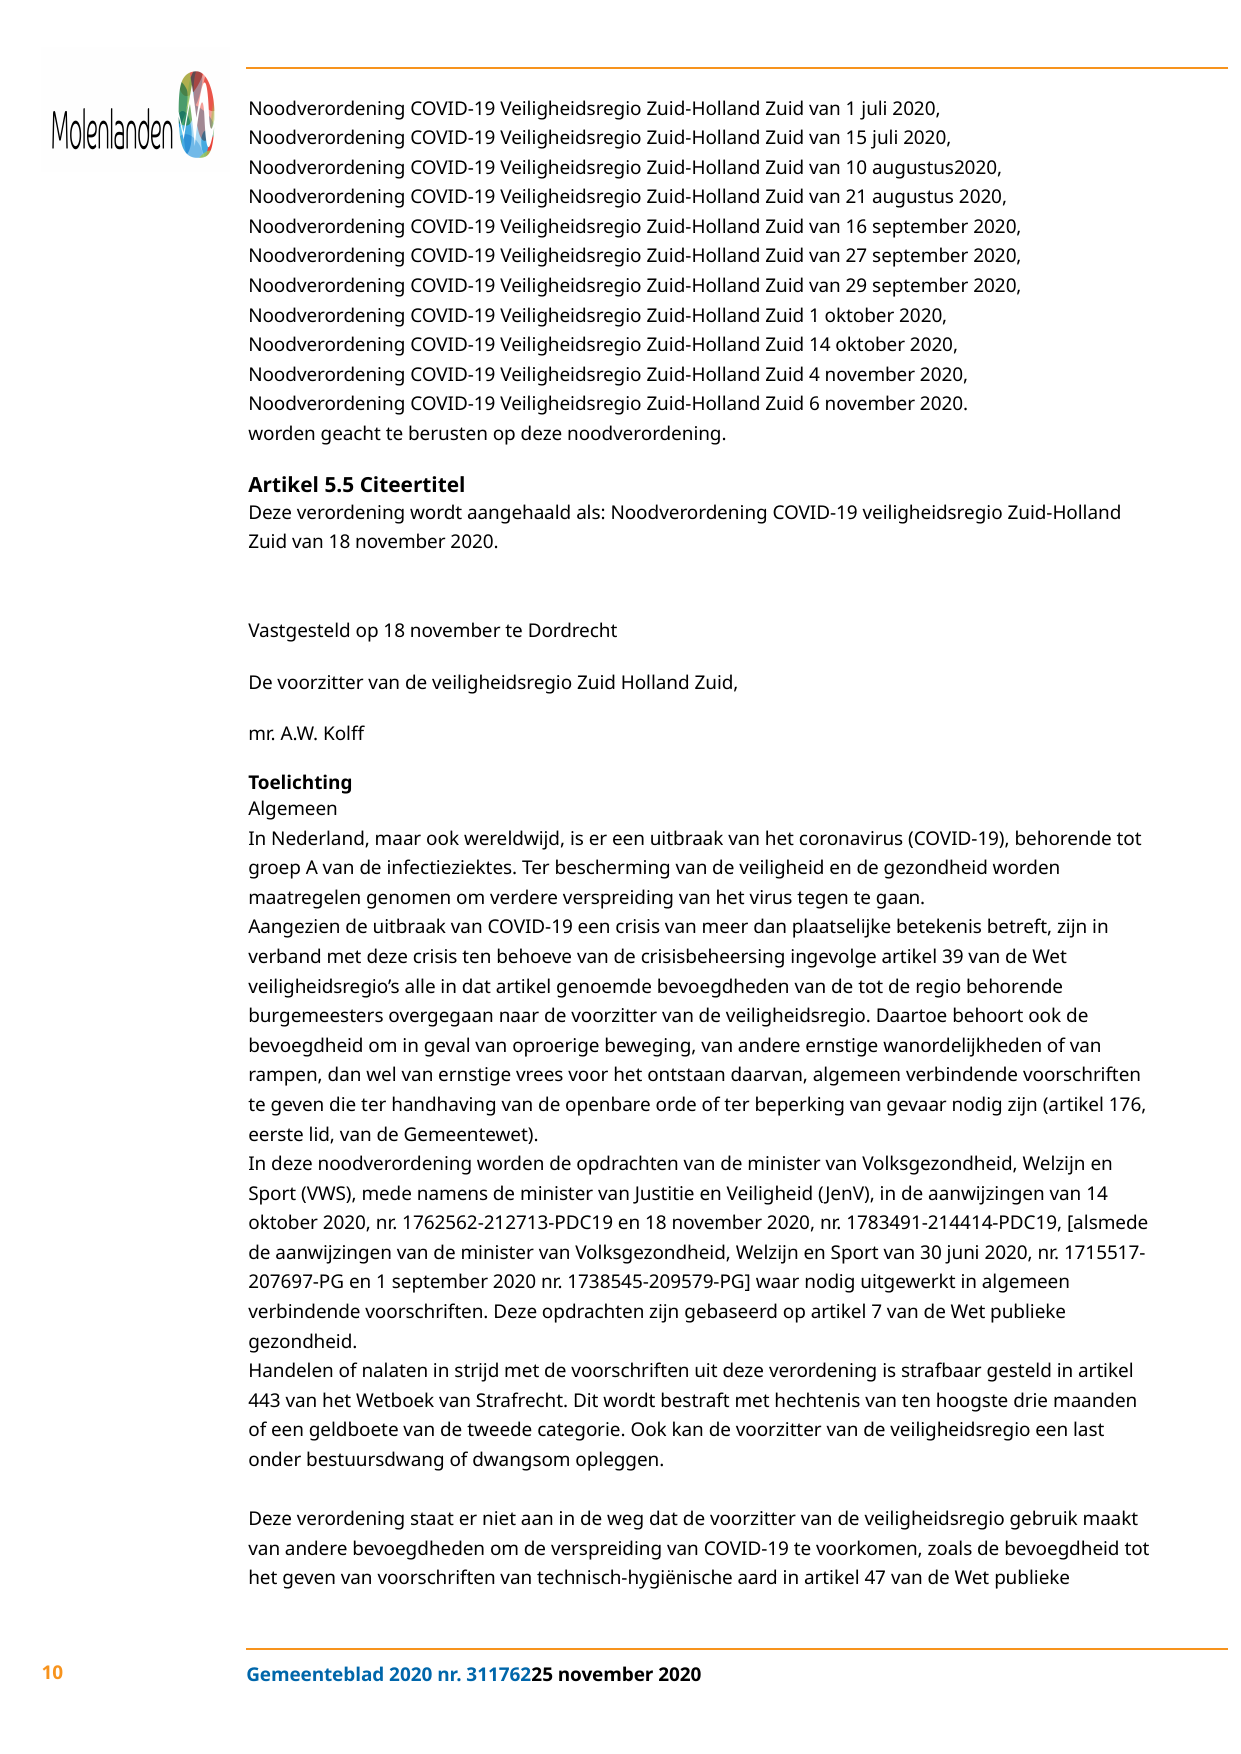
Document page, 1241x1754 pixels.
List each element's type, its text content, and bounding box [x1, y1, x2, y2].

text Toelichting [248, 767, 1152, 795]
text Deze verordening staat er niet aan in de weg dat de voorzitter van de veiligheidsregio gebruik maakt van andere bevoegdheden om de verspreiding van COVID-19 te voorkomen, zoals de bevoegdheid tot het geven van voorschriften van technisch-hygiënische aard in artikel 47 van de Wet publieke [248, 1505, 1152, 1590]
text Aangezien de uitbraak van COVID-19 een crisis van meer dan plaatselijke betekenis betreft, zijn in verband met deze crisis ten behoeve van de crisisbeheersing ingevolge artikel 39 van de Wet veiligheidsregio’s alle in dat artikel genoemde bevoegdheden van de tot de regio behorende burgemeesters overgegaan naar de voorzitter van de veiligheidsregio. Daartoe behoort ook de bevoegdheid om in geval van oproerige beweging, van andere ernstige wanordelijkheden of van rampen, dan wel van ernstige vrees voor het ontstaan daarvan, algemeen verbindende voorschriften te geven die ter handhaving van de openbare orde of ter beperking van gevaar nodig zijn (artikel 176, eerste lid, van de Gemeentewet). [248, 914, 1152, 1146]
text Noodverordening COVID-19 Veiligheidsregio Zuid-Holland Zuid van 16 september 2020, [248, 213, 1152, 239]
text De voorzitter van de veiligheidsregio Zuid Holland Zuid, [248, 669, 1152, 694]
text Handelen of nalaten in strijd met de voorschriften uit deze verordening is strafbaar gesteld in artikel 443 van het Wetboek van Strafrecht. Dit wordt bestraft met hechtenis van ten hoogste drie maanden of een geldboete van de tweede categorie. Ook kan de voorzitter van de veiligheidsregio een last onder bestuursdwang of dwangsom opleggen. [248, 1357, 1152, 1472]
text Deze verordening wordt aangehaald als: Noodverordening COVID-19 veiligheidsregio Zuid-Holland Zuid van 18 november 2020. [248, 499, 1152, 554]
text worden geacht te berusten op deze noodverordening. [248, 420, 1152, 446]
text Noodverordening COVID-19 Veiligheidsregio Zuid-Holland Zuid 1 oktober 2020, [248, 302, 1152, 328]
text Noodverordening COVID-19 Veiligheidsregio Zuid-Holland Zuid 14 oktober 2020, [248, 331, 1152, 357]
text Noodverordening COVID-19 Veiligheidsregio Zuid-Holland Zuid van 21 augustus 2020, [248, 183, 1152, 209]
picture [41, 47, 231, 172]
text In Nederland, maar ook wereldwijd, is er een uitbraak van het coronavirus (COVID-19), behorende tot groep A van de infectieziektes. Ter bescherming van de veiligheid en de gezondheid worden maatregelen genomen om verdere verspreiding van het virus tegen te gaan. [248, 825, 1152, 910]
text Noodverordening COVID-19 Veiligheidsregio Zuid-Holland Zuid 6 november 2020. [248, 391, 1152, 416]
text Noodverordening COVID-19 Veiligheidsregio Zuid-Holland Zuid van 1 juli 2020, [248, 95, 1152, 121]
text Noodverordening COVID-19 Veiligheidsregio Zuid-Holland Zuid van 15 juli 2020, [248, 124, 1152, 150]
text Vastgesteld op 18 november te Dordrecht [248, 617, 1152, 643]
text Noodverordening COVID-19 Veiligheidsregio Zuid-Holland Zuid van 27 september 2020, [248, 243, 1152, 268]
text Noodverordening COVID-19 Veiligheidsregio Zuid-Holland Zuid van 29 september 2020, [248, 272, 1152, 298]
text Algemeen [248, 795, 1152, 821]
text Artikel 5.5 Citeertitel [248, 471, 1152, 499]
text mr. A.W. Kolff [248, 720, 1152, 746]
text Noodverordening COVID-19 Veiligheidsregio Zuid-Holland Zuid van 10 augustus2020, [248, 154, 1152, 180]
text Noodverordening COVID-19 Veiligheidsregio Zuid-Holland Zuid 4 november 2020, [248, 361, 1152, 387]
text In deze noodverordening worden de opdrachten van de minister van Volksgezondheid, Welzijn en Sport (VWS), mede namens de minister van Justitie en Veiligheid (JenV), in de aanwijzingen van 14 oktober 2020, nr. 1762562-212713-PDC19 en 18 november 2020, nr. 1783491-214414-PDC19, [alsmede de aanwijzingen van de minister van Volksgezondheid, Welzijn en Sport van 30 juni 2020, nr. 1715517-207697-PG en 1 september 2020 nr. 1738545-209579-PG] waar nodig uitgewerkt in algemeen verbindende voorschriften. Deze opdrachten zijn gebaseerd op artikel 7 van de Wet publieke gezondheid. [248, 1150, 1152, 1353]
